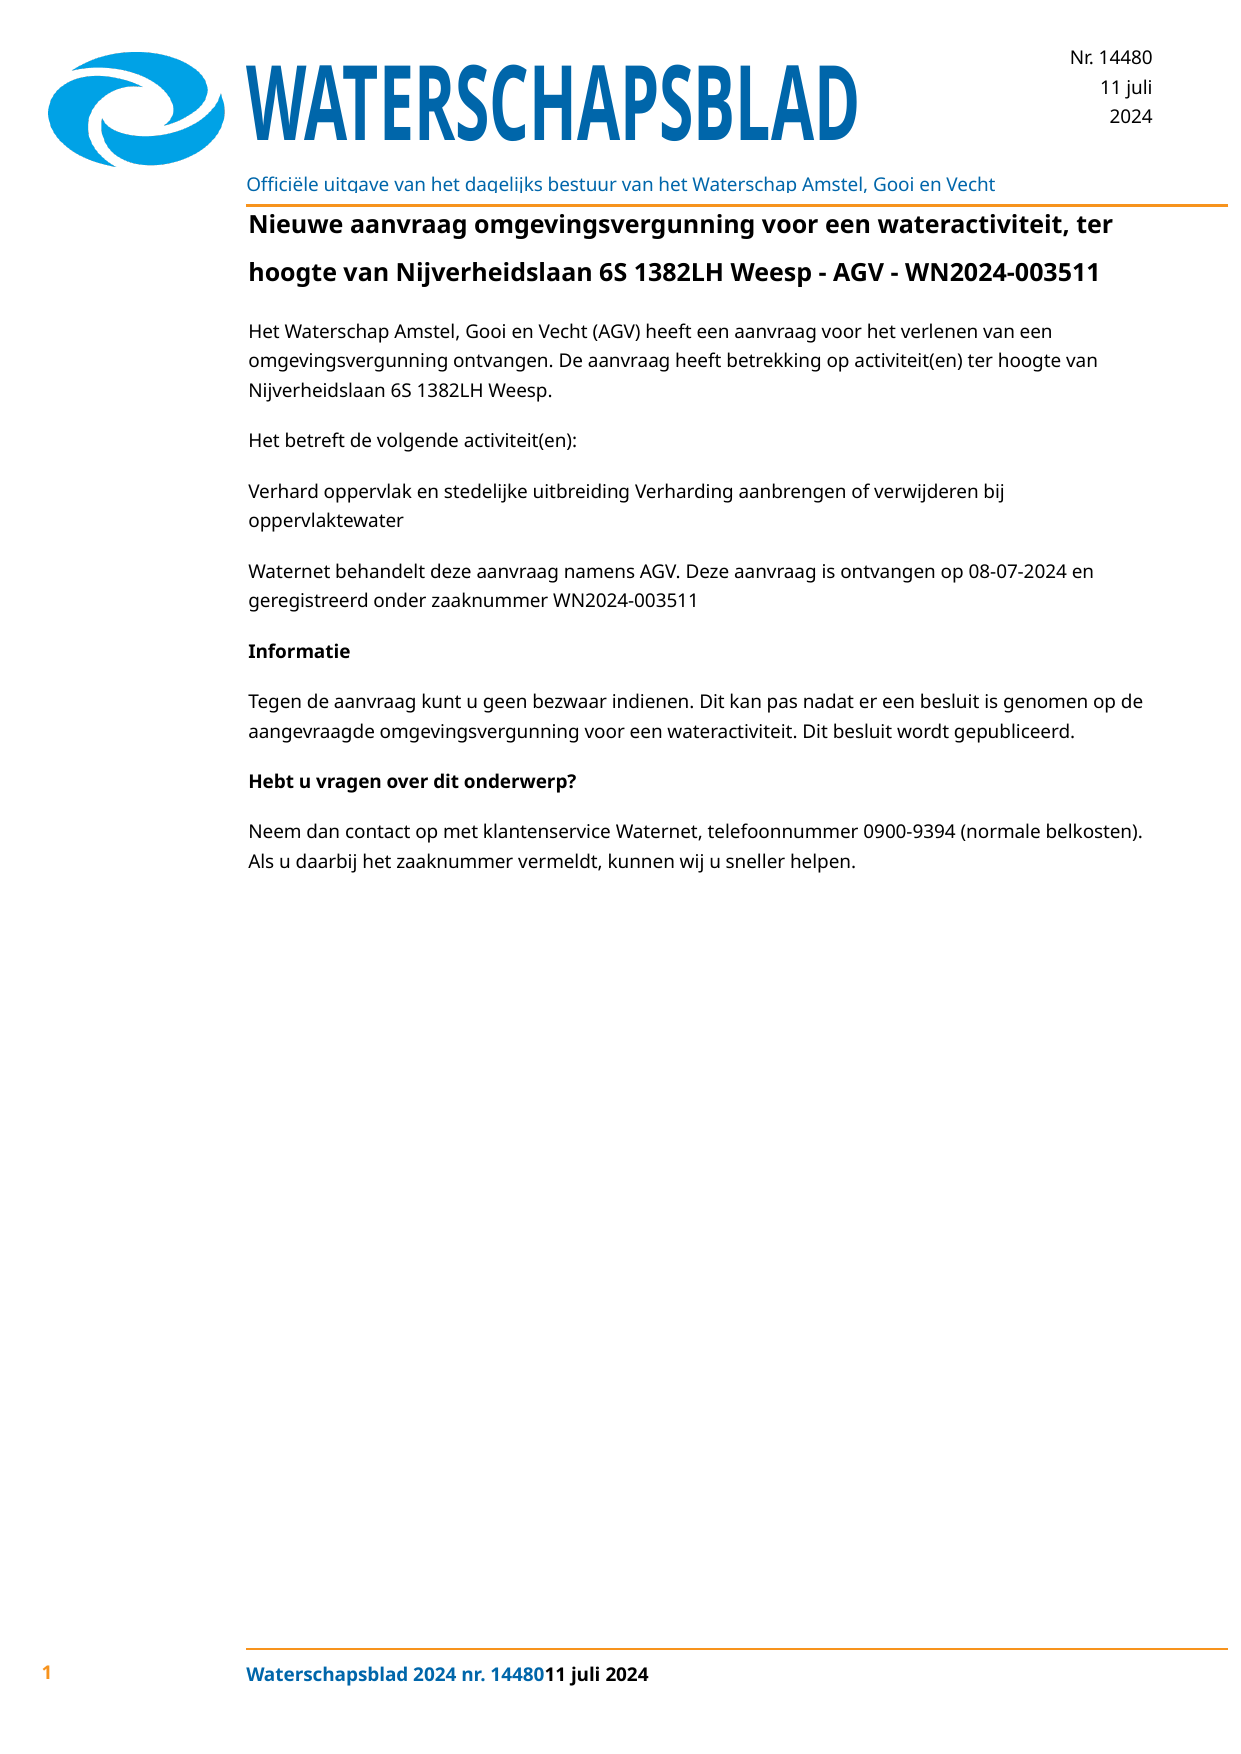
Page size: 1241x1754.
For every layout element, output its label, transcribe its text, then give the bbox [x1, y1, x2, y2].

picture [41, 47, 231, 172]
text Het betreft de volgende activiteit(en): [248, 427, 1152, 453]
text Neem dan contact op met klantenservice Waternet, telefoonnummer 0900-9394 (normale belkosten). Als u daarbij het zaaknummer vermeldt, kunnen wij u sneller helpen. [248, 819, 1152, 874]
text Het Waterschap Amstel, Gooi en Vecht (AGV) heeft een aanvraag voor het verlenen van een omgevingsvergunning ontvangen. De aanvraag heeft betrekking op activiteit(en) ter hoogte van Nijverheidslaan 6S 1382LH Weesp. [248, 318, 1152, 403]
text Hebt u vragen over dit onderwerp? [248, 768, 1152, 794]
text Informatie [248, 638, 1152, 664]
text Nieuwe aanvraag omgevingsvergunning voor een wateractiviteit, ter hoogte van Nijverheidslaan 6S 1382LH Weesp - AGV - WN2024-003511 [248, 207, 1152, 288]
text Tegen de aanvraag kunt u geen bezwaar indienen. Dit kan pas nadat er een besluit is genomen op de aangevraagde omgevingsvergunning voor een wateractiviteit. Dit besluit wordt gepubliceerd. [248, 688, 1152, 744]
text Waternet behandelt deze aanvraag namens AGV. Deze aanvraag is ontvangen op 08-07-2024 en geregistreerd onder zaaknummer WN2024-003511 [248, 558, 1152, 613]
text Verhard oppervlak en stedelijke uitbreiding Verharding aanbrengen of verwijderen bij oppervlaktewater [248, 478, 1152, 533]
